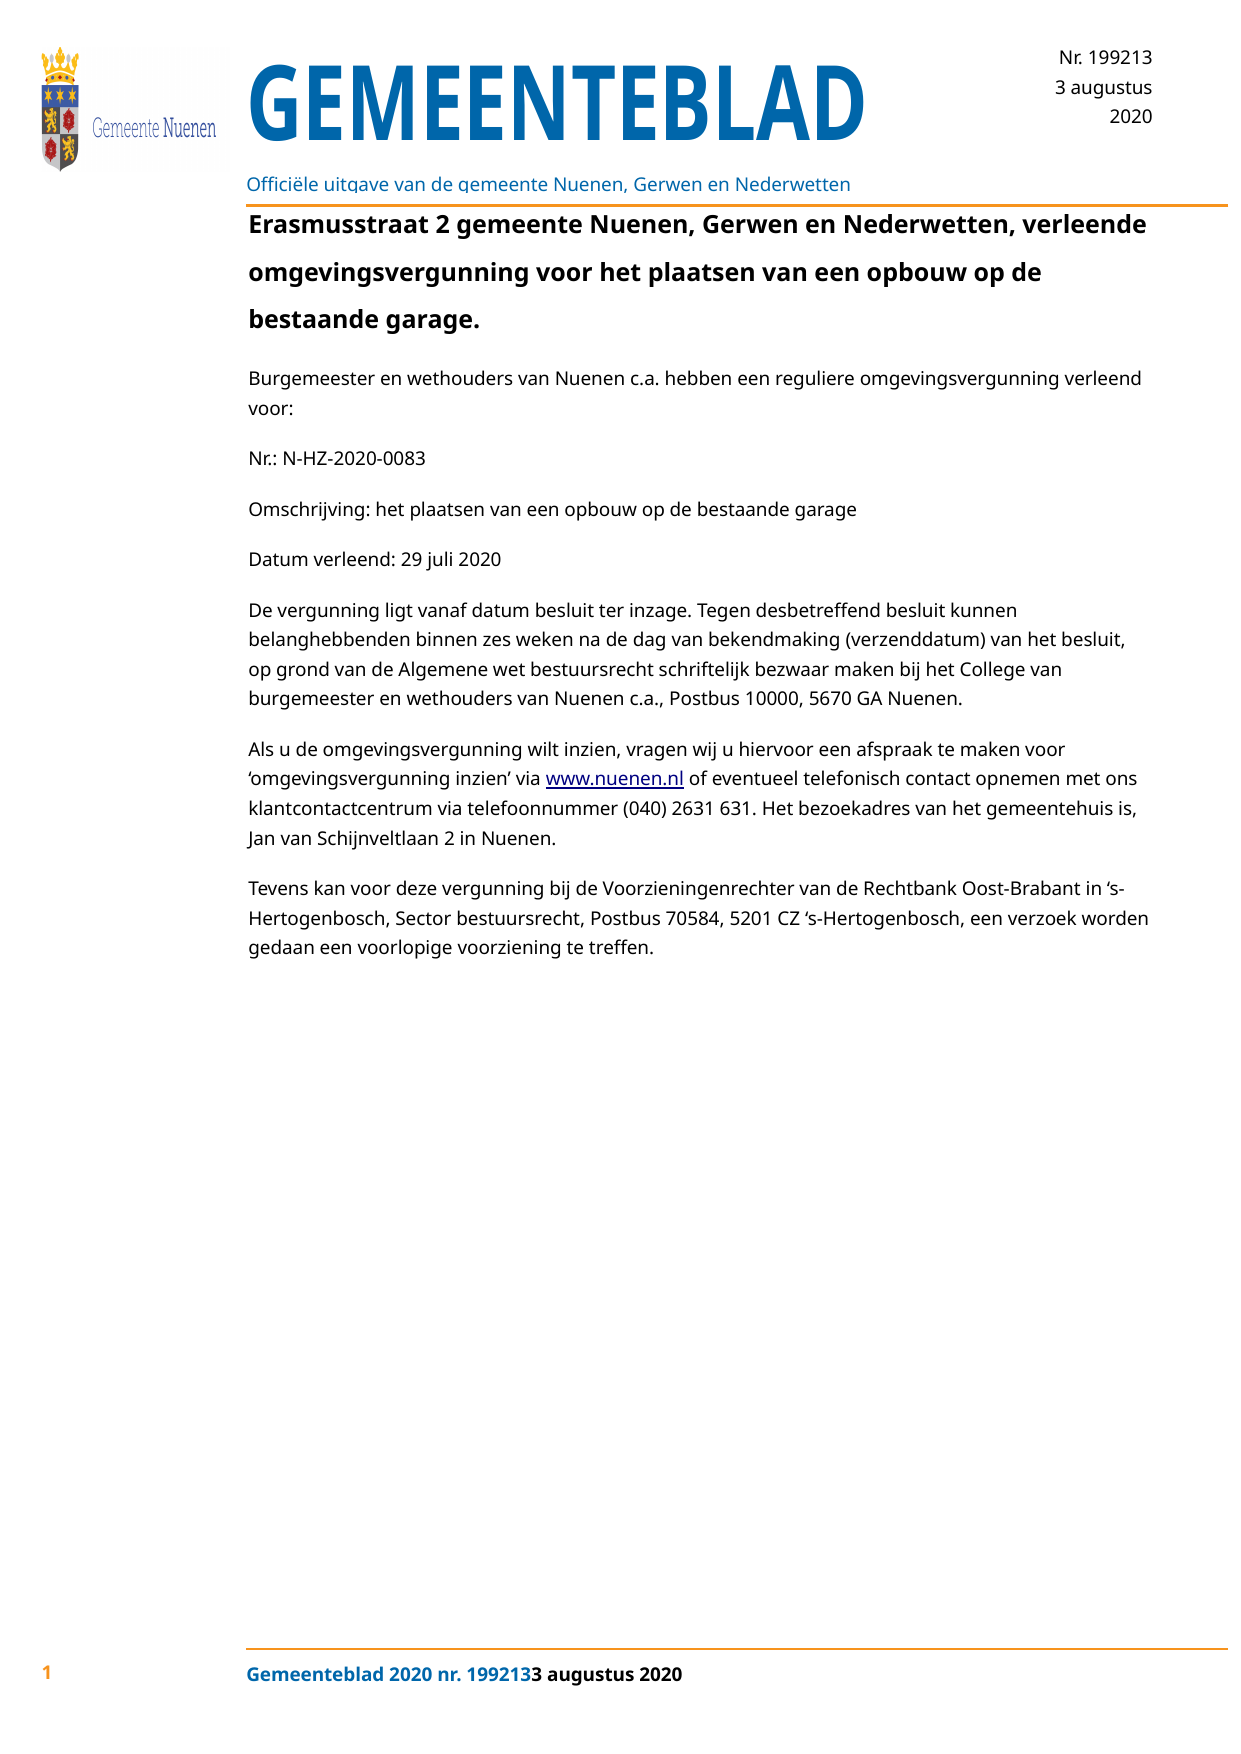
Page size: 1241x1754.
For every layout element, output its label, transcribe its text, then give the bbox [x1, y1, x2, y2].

text Tevens kan voor deze vergunning bij de Voorzieningenrechter van de Rechtbank Oost-Brabant in ‘s-Hertogenbosch, Sector bestuursrecht, Postbus 70584, 5201 CZ ‘s-Hertogenbosch, een verzoek worden gedaan een voorlopige voorziening te treffen. [248, 875, 1152, 960]
text Datum verleend: 29 juli 2020 [248, 546, 1152, 572]
text Erasmusstraat 2 gemeente Nuenen, Gerwen en Nederwetten, verleende omgevingsvergunning voor het plaatsen van een opbouw op de bestaande garage. [248, 207, 1152, 336]
text De vergunning ligt vanaf datum besluit ter inzage. Tegen desbetreffend besluit kunnen belanghebbenden binnen zes weken na de dag van bekendmaking (verzenddatum) van het besluit, op grond van de Algemene wet bestuursrecht schriftelijk bezwaar maken bij het College van burgemeester en wethouders van Nuenen c.a., Postbus 10000, 5670 GA Nuenen. [248, 597, 1152, 711]
text Burgemeester en wethouders van Nuenen c.a. hebben een reguliere omgevingsvergunning verleend voor: [248, 366, 1152, 421]
text Als u de omgevingsvergunning wilt inzien, vragen wij u hiervoor een afspraak te maken voor ‘omgevingsvergunning inzien’ via www.nuenen.nl of eventueel telefonisch contact opnemen met ons klantcontactcentrum via telefoonnummer (040) 2631 631. Het bezoekadres van het gemeentehuis is, Jan van Schijnveltlaan 2 in Nuenen. [248, 736, 1152, 850]
text Omschrijving: het plaatsen van een opbouw op de bestaande garage [248, 496, 1152, 522]
picture [41, 47, 231, 172]
text Nr.: N-HZ-2020-0083 [248, 446, 1152, 471]
